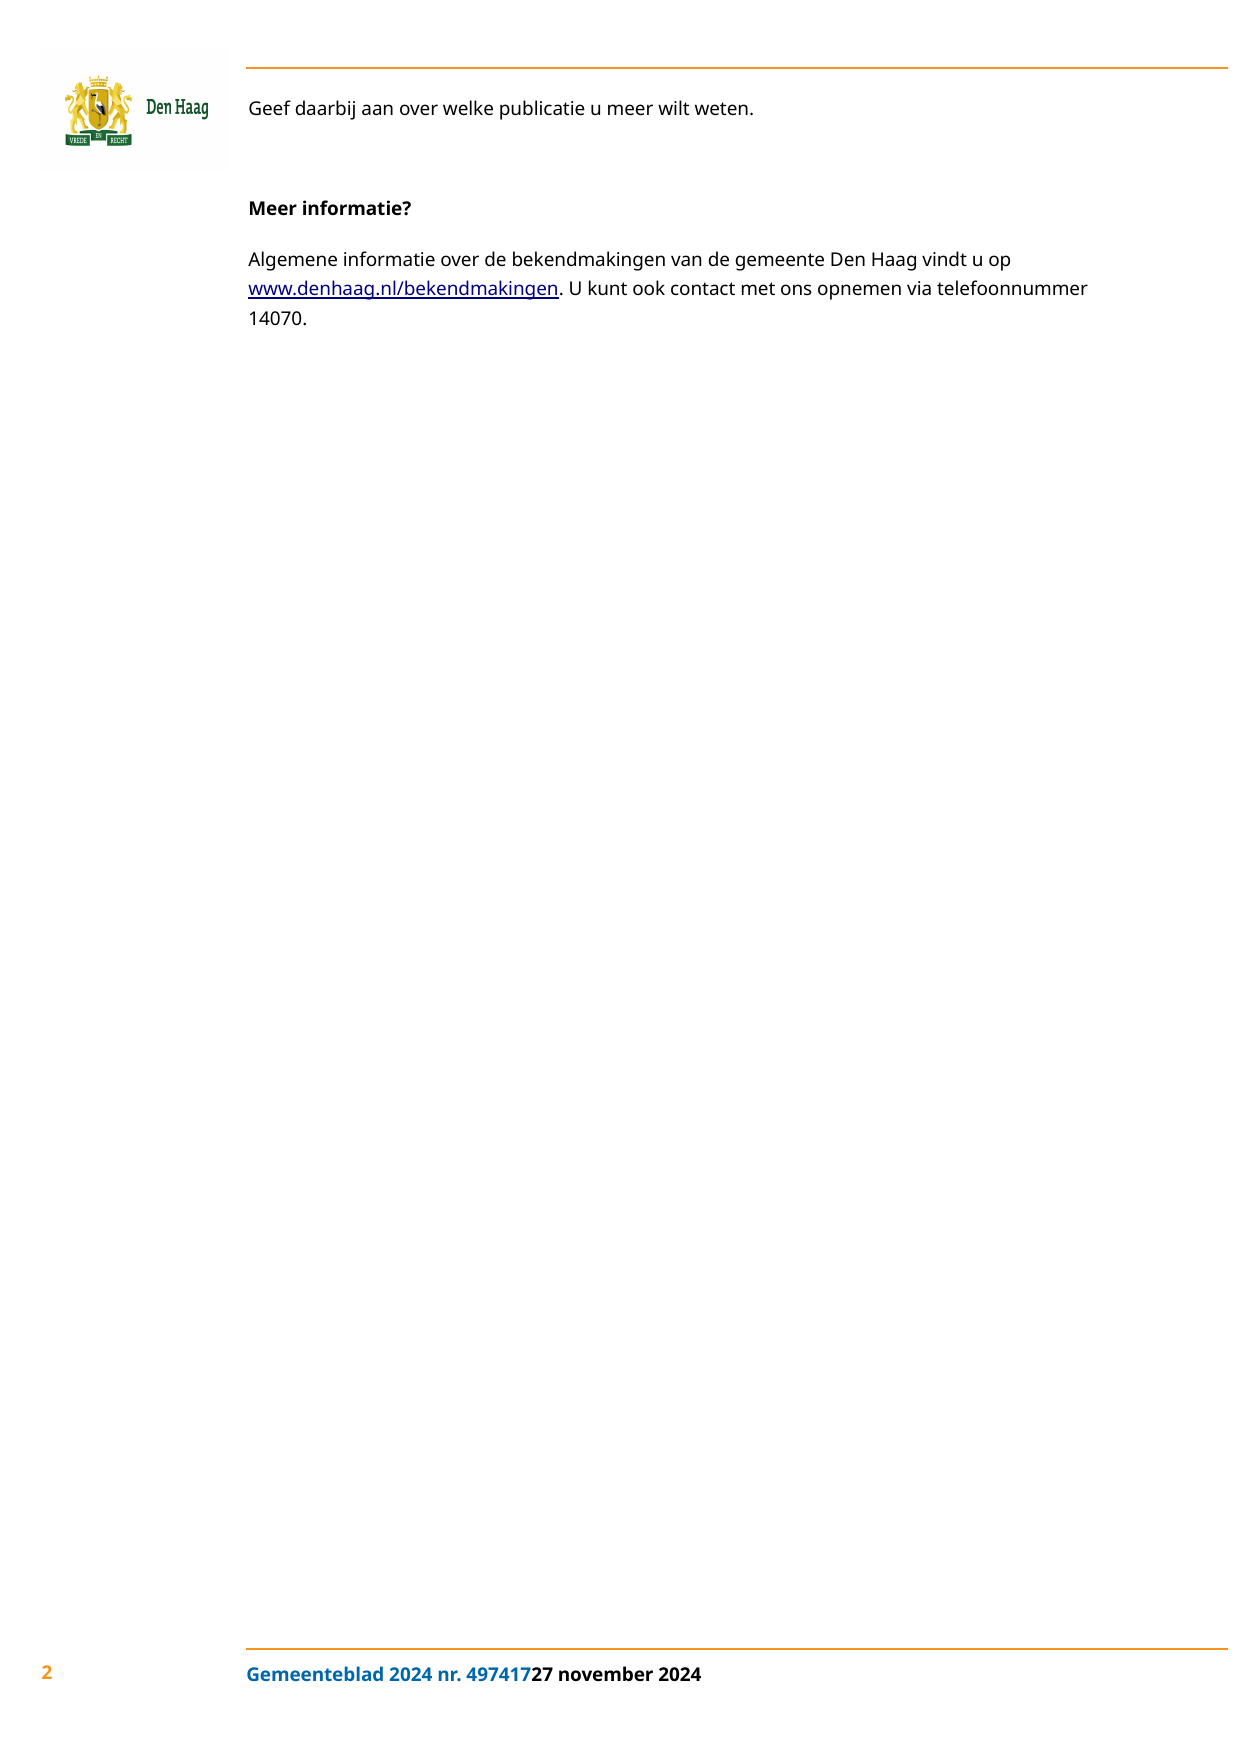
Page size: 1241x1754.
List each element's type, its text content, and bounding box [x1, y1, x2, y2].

text Meer informatie? [248, 196, 1152, 221]
picture [41, 47, 231, 172]
text Algemene informatie over de bekendmakingen van de gemeente Den Haag vindt u op www.denhaag.nl/bekendmakingen. U kunt ook contact met ons opnemen via telefoonnummer 14070. [248, 246, 1152, 331]
text Geef daarbij aan over welke publicatie u meer wilt weten. [248, 95, 1152, 121]
